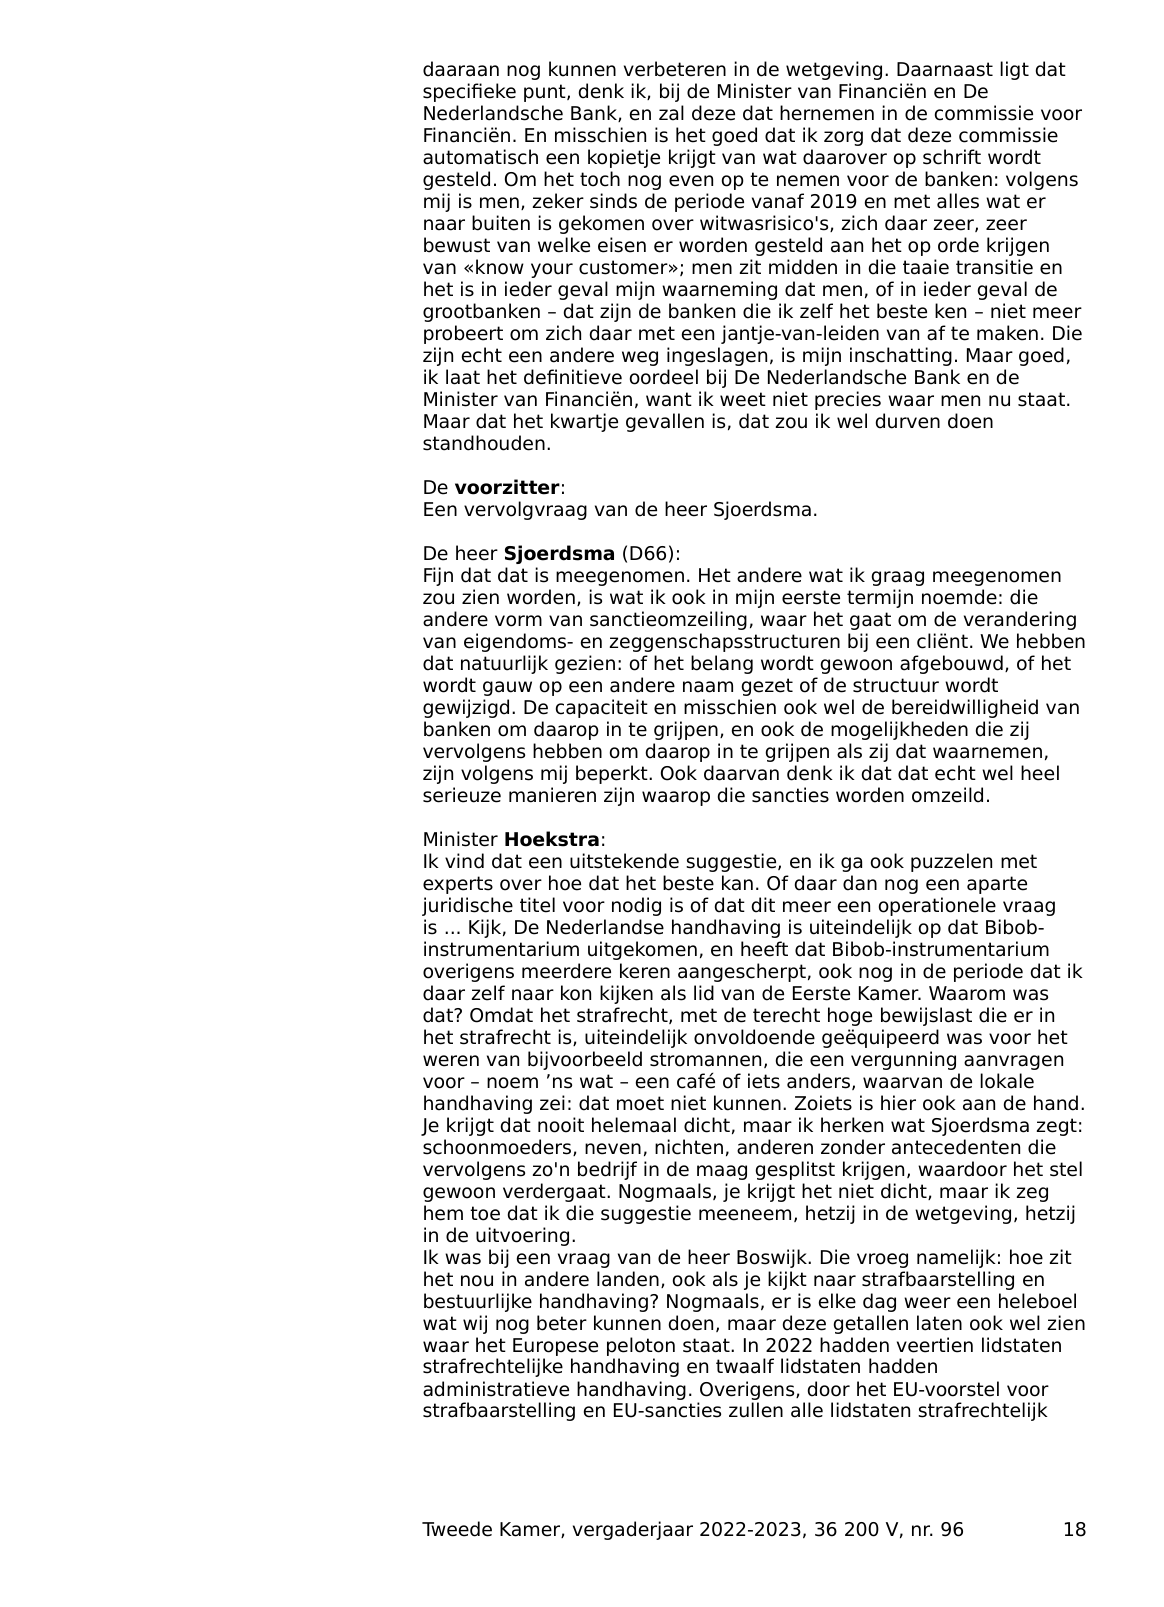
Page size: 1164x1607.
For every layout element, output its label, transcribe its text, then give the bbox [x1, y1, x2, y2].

text De heer Sjoerdsma (D66): [422, 543, 1087, 565]
text Ik was bij een vraag van de heer Boswijk. Die vroeg namelijk: hoe zit het nou in andere landen, ook als je kijkt naar strafbaarstelling en bestuurlijke handhaving? Nogmaals, er is elke dag weer een heleboel wat wij nog beter kunnen doen, maar deze getallen laten ook wel zien waar het Europese peloton staat. In 2022 hadden veertien lidstaten strafrechtelijke handhaving en twaalf lidstaten hadden administratieve handhaving. Overigens, door het EU-voorstel voor strafbaarstelling en EU-sancties zullen alle lidstaten strafrechtelijk [422, 1247, 1087, 1422]
text daaraan nog kunnen verbeteren in de wetgeving. Daarnaast ligt dat specifieke punt, denk ik, bij de Minister van Financiën en De Nederlandsche Bank, en zal deze dat hernemen in de commissie voor Financiën. En misschien is het goed dat ik zorg dat deze commissie automatisch een kopietje krijgt van wat daarover op schrift wordt gesteld. Om het toch nog even op te nemen voor de banken: volgens mij is men, zeker sinds de periode vanaf 2019 en met alles wat er naar buiten is gekomen over witwasrisico's, zich daar zeer, zeer bewust van welke eisen er worden gesteld aan het op orde krijgen van «know your customer»; men zit midden in die taaie transitie en het is in ieder geval mijn waarneming dat men, of in ieder geval de grootbanken – dat zijn de banken die ik zelf het beste ken – niet meer probeert om zich daar met een jantje-van-leiden van af te maken. Die zijn echt een andere weg ingeslagen, is mijn inschatting. Maar goed, ik laat het definitieve oordeel bij De Nederlandsche Bank en de Minister van Financiën, want ik weet niet precies waar men nu staat. Maar dat het kwartje gevallen is, dat zou ik wel durven doen standhouden. [422, 59, 1087, 455]
text Minister Hoekstra: [422, 829, 1087, 851]
text Een vervolgvraag van de heer Sjoerdsma. [422, 499, 1087, 521]
text Fijn dat dat is meegenomen. Het andere wat ik graag meegenomen zou zien worden, is wat ik ook in mijn eerste termijn noemde: die andere vorm van sanctieomzeiling, waar het gaat om de verandering van eigendoms- en zeggenschapsstructuren bij een cliënt. We hebben dat natuurlijk gezien: of het belang wordt gewoon afgebouwd, of het wordt gauw op een andere naam gezet of de structuur wordt gewijzigd. De capaciteit en misschien ook wel de bereidwilligheid van banken om daarop in te grijpen, en ook de mogelijkheden die zij vervolgens hebben om daarop in te grijpen als zij dat waarnemen, zijn volgens mij beperkt. Ook daarvan denk ik dat dat echt wel heel serieuze manieren zijn waarop die sancties worden omzeild. [422, 565, 1087, 807]
text De voorzitter: [422, 477, 1087, 499]
text Ik vind dat een uitstekende suggestie, en ik ga ook puzzelen met experts over hoe dat het beste kan. Of daar dan nog een aparte juridische titel voor nodig is of dat dit meer een operationele vraag is ... Kijk, De Nederlandse handhaving is uiteindelijk op dat Bibob-instrumentarium uitgekomen, en heeft dat Bibob-instrumentarium overigens meerdere keren aangescherpt, ook nog in de periode dat ik daar zelf naar kon kijken als lid van de Eerste Kamer. Waarom was dat? Omdat het strafrecht, met de terecht hoge bewijslast die er in het strafrecht is, uiteindelijk onvoldoende geëquipeerd was voor het weren van bijvoorbeeld stromannen, die een vergunning aanvragen voor – noem ’ns wat – een café of iets anders, waarvan de lokale handhaving zei: dat moet niet kunnen. Zoiets is hier ook aan de hand. Je krijgt dat nooit helemaal dicht, maar ik herken wat Sjoerdsma zegt: schoonmoeders, neven, nichten, anderen zonder antecedenten die vervolgens zo'n bedrijf in de maag gesplitst krijgen, waardoor het stel gewoon verdergaat. Nogmaals, je krijgt het niet dicht, maar ik zeg hem toe dat ik die suggestie meeneem, hetzij in de wetgeving, hetzij in de uitvoering. [422, 851, 1087, 1247]
